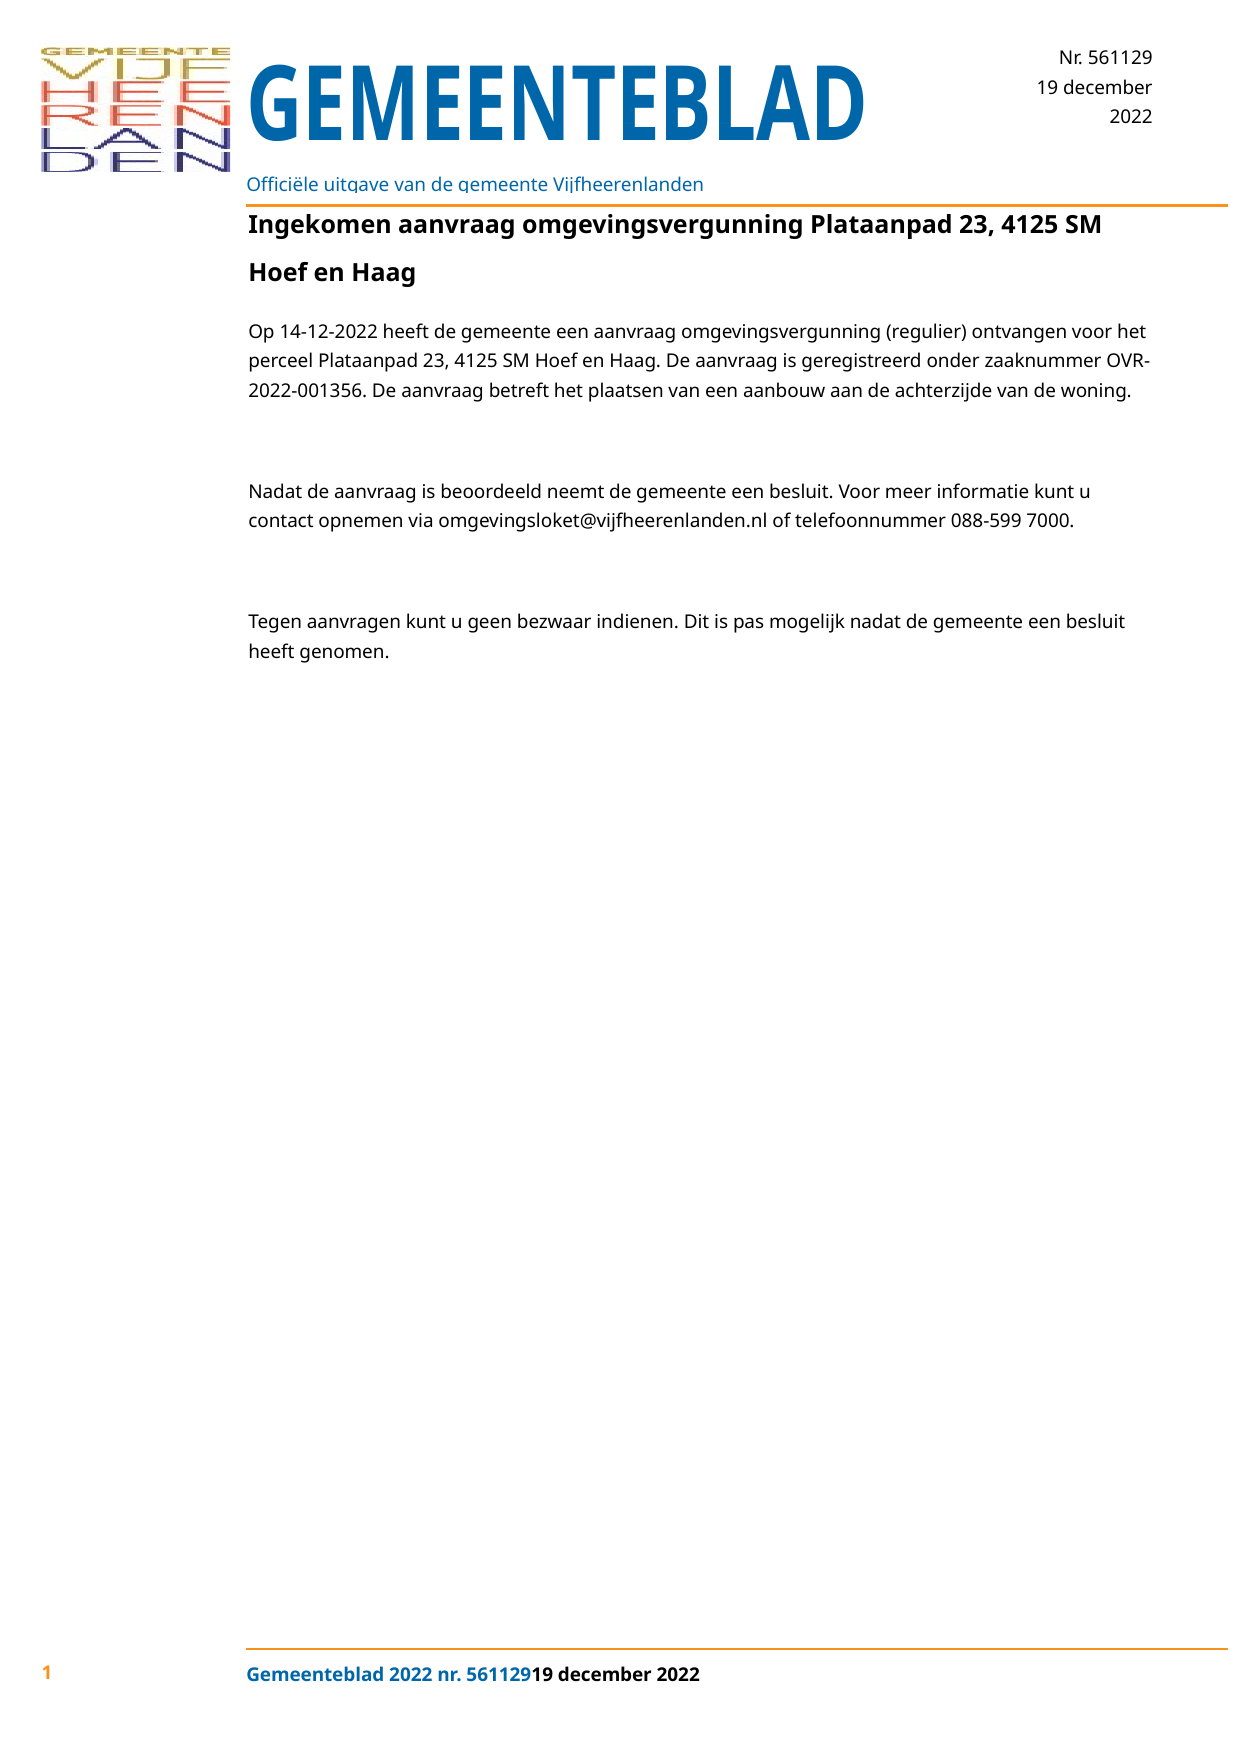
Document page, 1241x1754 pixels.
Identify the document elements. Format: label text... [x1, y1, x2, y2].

picture [41, 47, 231, 172]
text Nadat de aanvraag is beoordeeld neemt de gemeente een besluit. Voor meer informatie kunt u contact opnemen via omgevingsloket@vijfheerenlanden.nl of telefoonnummer 088-599 7000. [248, 478, 1152, 533]
text Ingekomen aanvraag omgevingsvergunning Plataanpad 23, 4125 SM Hoef en Haag [248, 207, 1152, 288]
text Tegen aanvragen kunt u geen bezwaar indienen. Dit is pas mogelijk nadat de gemeente een besluit heeft genomen. [248, 608, 1152, 664]
text Op 14-12-2022 heeft de gemeente een aanvraag omgevingsvergunning (regulier) ontvangen voor het perceel Plataanpad 23, 4125 SM Hoef en Haag. De aanvraag is geregistreerd onder zaaknummer OVR-2022-001356. De aanvraag betreft het plaatsen van een aanbouw aan de achterzijde van de woning. [248, 318, 1152, 403]
